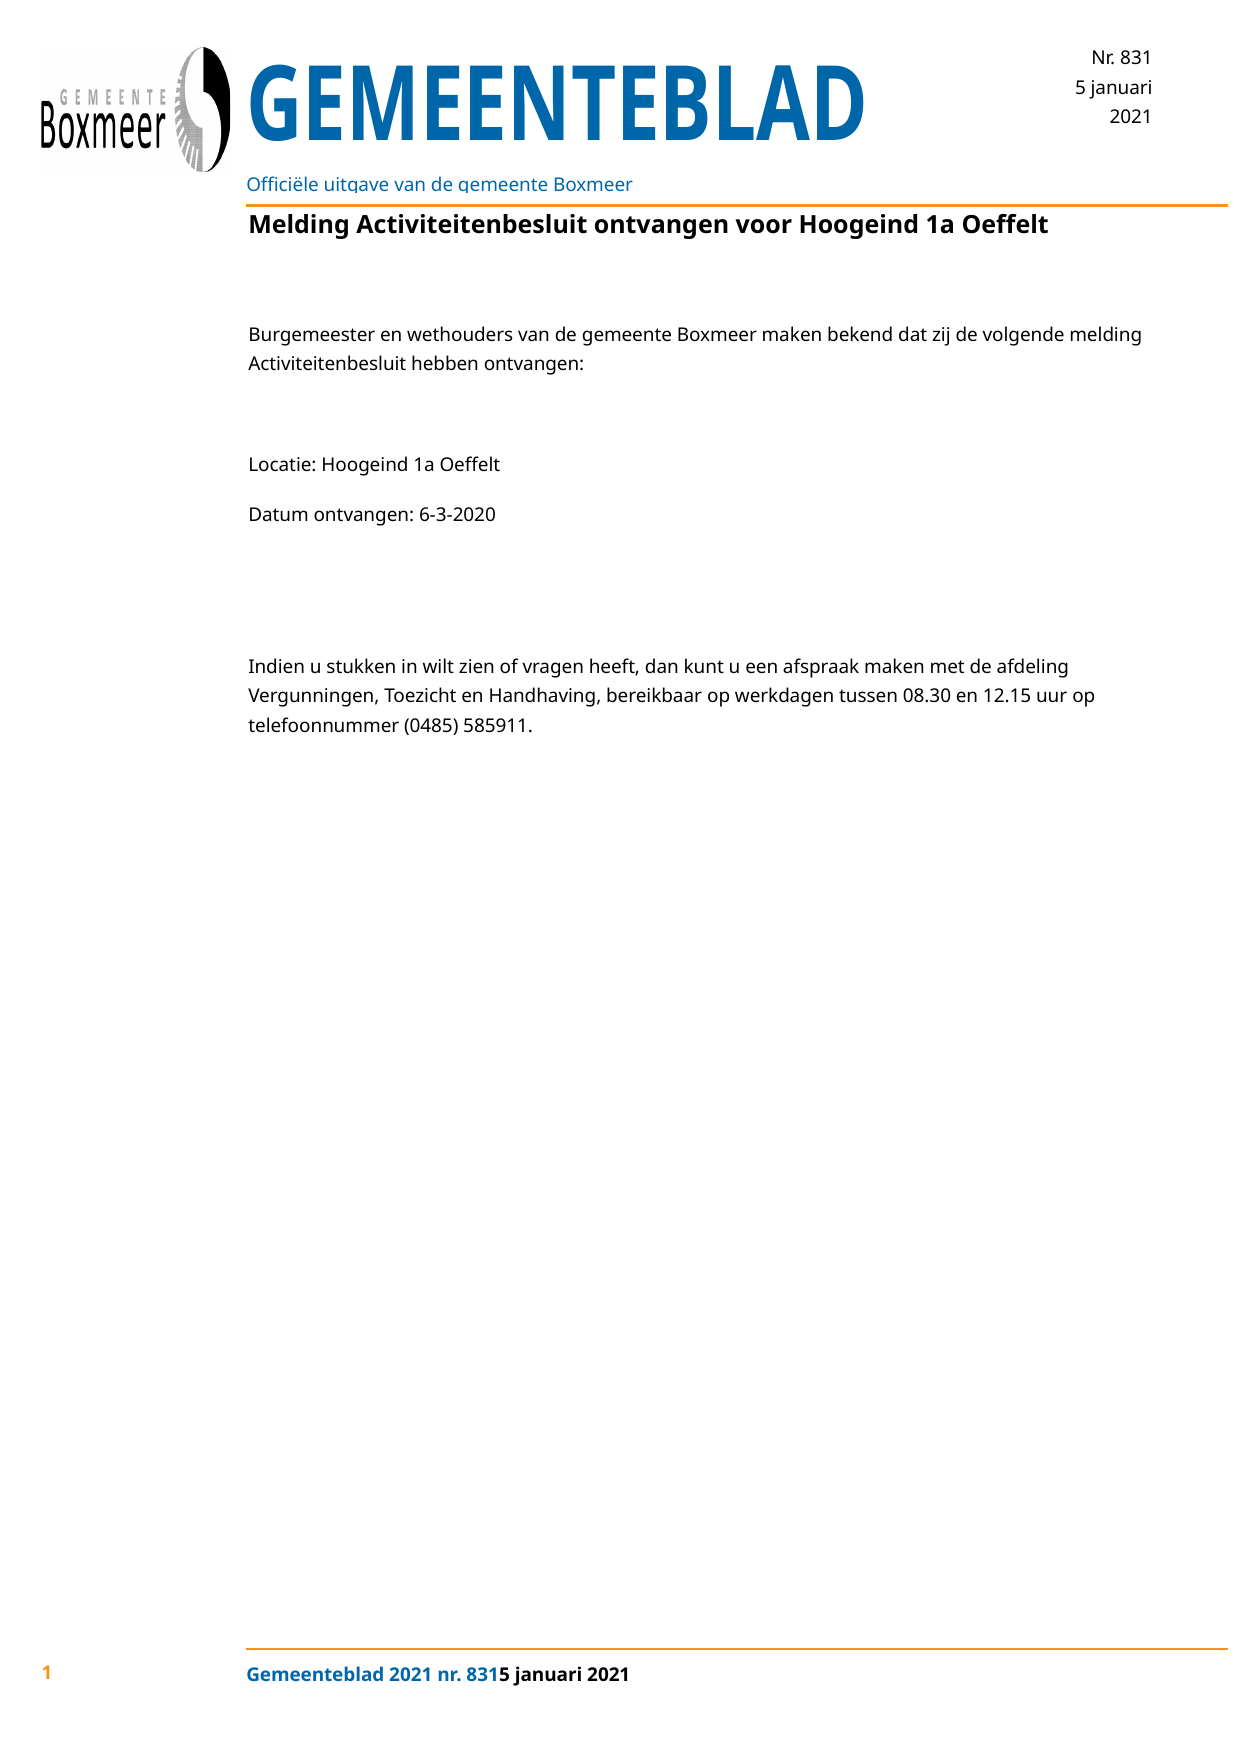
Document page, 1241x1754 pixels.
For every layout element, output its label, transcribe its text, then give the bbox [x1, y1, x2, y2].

text Datum ontvangen: 6-3-2020 [248, 502, 1152, 527]
text Burgemeester en wethouders van de gemeente Boxmeer maken bekend dat zij de volgende melding Activiteitenbesluit hebben ontvangen: [248, 321, 1152, 376]
picture [41, 47, 231, 172]
text Locatie: Hoogeind 1a Oeffelt [248, 451, 1152, 477]
text Melding Activiteitenbesluit ontvangen voor Hoogeind 1a Oeffelt [248, 207, 1152, 241]
text Indien u stukken in wilt zien of vragen heeft, dan kunt u een afspraak maken met de afdeling Vergunningen, Toezicht en Handhaving, bereikbaar op werkdagen tussen 08.30 en 12.15 uur op telefoonnummer (0485) 585911. [248, 653, 1152, 738]
